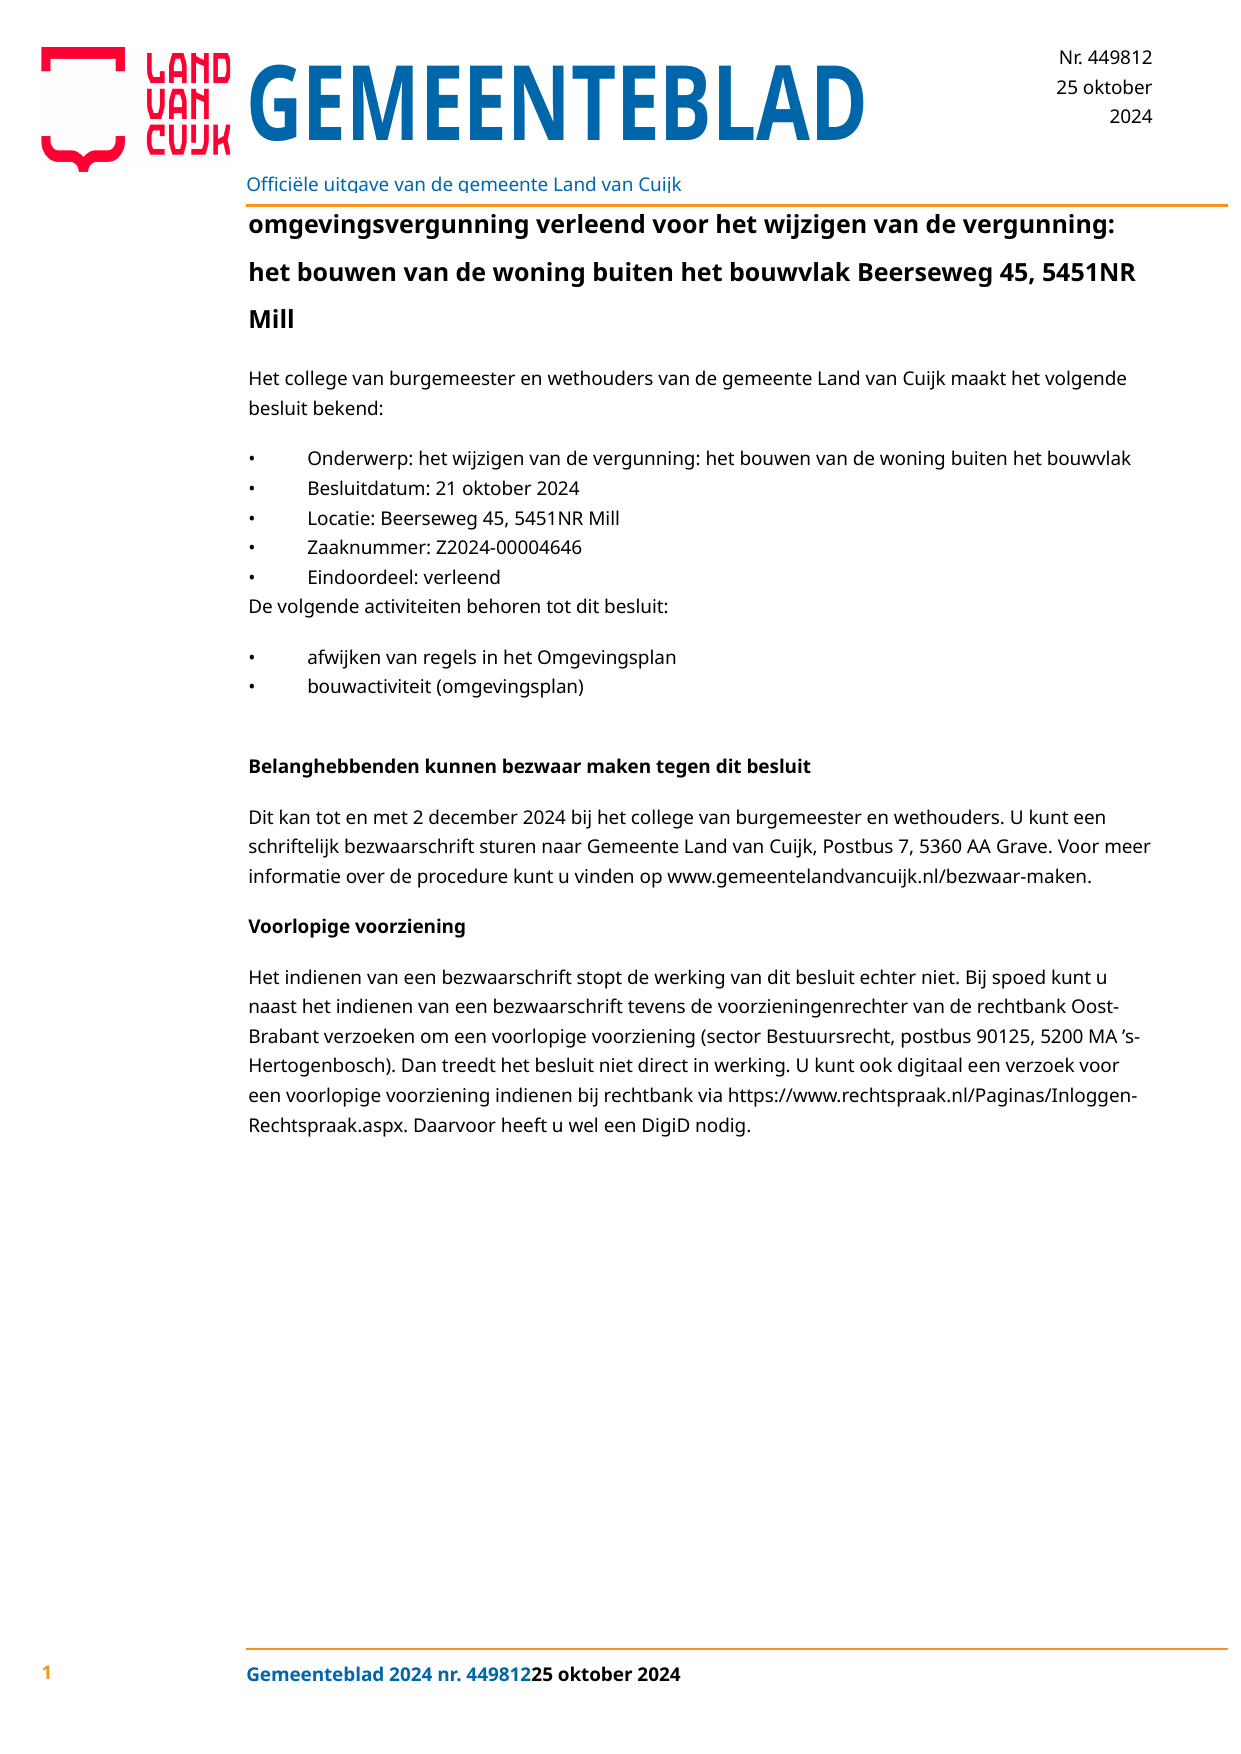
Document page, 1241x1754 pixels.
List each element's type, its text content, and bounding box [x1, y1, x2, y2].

text omgevingsvergunning verleend voor het wijzigen van de vergunning: het bouwen van de woning buiten het bouwvlak Beerseweg 45, 5451NR Mill [248, 207, 1152, 336]
text Het indienen van een bezwaarschrift stopt de werking van dit besluit echter niet. Bij spoed kunt u naast het indienen van een bezwaarschrift tevens de voorzieningenrechter van de rechtbank Oost-Brabant verzoeken om een voorlopige voorziening (sector Bestuursrecht, postbus 90125, 5200 MA ’s-Hertogenbosch). Dan treedt het besluit niet direct in werking. U kunt ook digitaal een verzoek voor een voorlopige voorziening indienen bij rechtbank via https://www.rechtspraak.nl/Paginas/Inloggen-Rechtspraak.aspx. Daarvoor heeft u wel een DigiD nodig. [248, 964, 1152, 1137]
text Dit kan tot en met 2 december 2024 bij het college van burgemeester en wethouders. U kunt een schriftelijk bezwaarschrift sturen naar Gemeente Land van Cuijk, Postbus 7, 5360 AA Grave. Voor meer informatie over de procedure kunt u vinden op www.gemeentelandvancuijk.nl/bezwaar-maken. [248, 804, 1152, 889]
picture [41, 47, 231, 172]
list Onderwerp: het wijzigen van de vergunning: het bouwen van de woning buiten het bouwvlak [248, 446, 1152, 471]
list bouwactiviteit (omgevingsplan) [248, 673, 1152, 699]
list afwijken van regels in het Omgevingsplan [248, 644, 1152, 669]
text Het college van burgemeester en wethouders van de gemeente Land van Cuijk maakt het volgende besluit bekend: [248, 366, 1152, 421]
text Belanghebbenden kunnen bezwaar maken tegen dit besluit [248, 753, 1152, 779]
list Eindoordeel: verleend [248, 564, 1152, 589]
list Besluitdatum: 21 oktober 2024 [248, 475, 1152, 501]
text Voorlopige voorziening [248, 913, 1152, 939]
list Locatie: Beerseweg 45, 5451NR Mill [248, 505, 1152, 530]
list Zaaknummer: Z2024-00004646 [248, 534, 1152, 560]
text De volgende activiteiten behoren tot dit besluit: [248, 593, 1152, 619]
